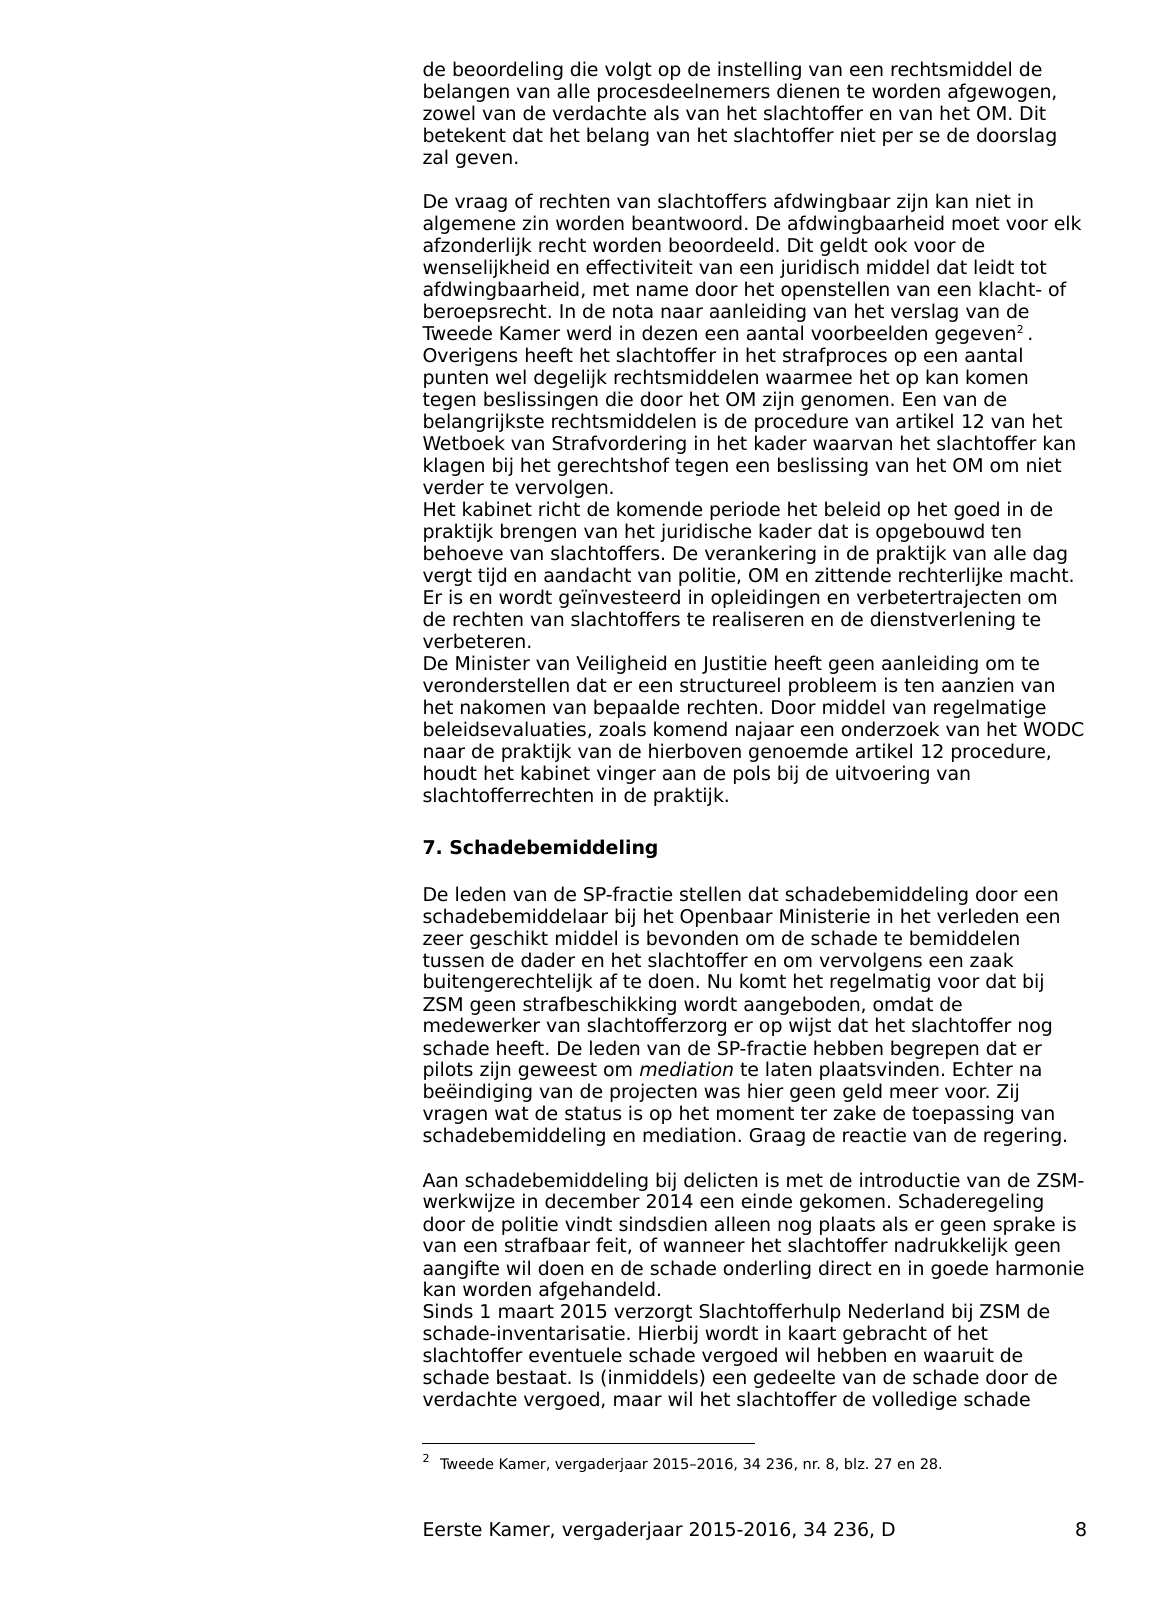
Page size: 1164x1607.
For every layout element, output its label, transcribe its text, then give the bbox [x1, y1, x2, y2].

text De leden van de SP-fractie stellen dat schadebemiddeling door een schadebemiddelaar bij het Openbaar Ministerie in het verleden een zeer geschikt middel is bevonden om de schade te bemiddelen tussen de dader en het slachtoffer en om vervolgens een zaak buitengerechtelijk af te doen. Nu komt het regelmatig voor dat bij ZSM geen strafbeschikking wordt aangeboden, omdat de medewerker van slachtofferzorg er op wijst dat het slachtoffer nog schade heeft. De leden van de SP-fractie hebben begrepen dat er pilots zijn geweest om mediation te laten plaatsvinden. Echter na beëindiging van de projecten was hier geen geld meer voor. Zij vragen wat de status is op het moment ter zake de toepassing van schadebemiddeling en mediation. Graag de reactie van de regering. [422, 883, 1087, 1147]
text De vraag of rechten van slachtoffers afdwingbaar zijn kan niet in algemene zin worden beantwoord. De afdwingbaarheid moet voor elk afzonderlijk recht worden beoordeeld. Dit geldt ook voor de wenselijkheid en effectiviteit van een juridisch middel dat leidt tot afdwingbaarheid, met name door het openstellen van een klacht- of beroepsrecht. In de nota naar aanleiding van het verslag van de Tweede Kamer werd in dezen een aantal voorbeelden gegeven. Overigens heeft het slachtoffer in het strafproces op een aantal punten wel degelijk rechtsmiddelen waarmee het op kan komen tegen beslissingen die door het OM zijn genomen. Een van de belangrijkste rechtsmiddelen is de procedure van artikel 12 van het Wetboek van Strafvordering in het kader waarvan het slachtoffer kan klagen bij het gerechtshof tegen een beslissing van het OM om niet verder te vervolgen. [422, 191, 1087, 499]
subtitle 7. Schadebemiddeling [422, 837, 1087, 858]
text De Minister van Veiligheid en Justitie heeft geen aanleiding om te veronderstellen dat er een structureel probleem is ten aanzien van het nakomen van bepaalde rechten. Door middel van regelmatige beleidsevaluaties, zoals komend najaar een onderzoek van het WODC naar de praktijk van de hierboven genoemde artikel 12 procedure, houdt het kabinet vinger aan de pols bij de uitvoering van slachtofferrechten in de praktijk. [422, 653, 1087, 807]
text Het kabinet richt de komende periode het beleid op het goed in de praktijk brengen van het juridische kader dat is opgebouwd ten behoeve van slachtoffers. De verankering in de praktijk van alle dag vergt tijd en aandacht van politie, OM en zittende rechterlijke macht. Er is en wordt geïnvesteerd in opleidingen en verbetertrajecten om de rechten van slachtoffers te realiseren en de dienstverlening te verbeteren. [422, 499, 1087, 653]
text de beoordeling die volgt op de instelling van een rechtsmiddel de belangen van alle procesdeelnemers dienen te worden afgewogen, zowel van de verdachte als van het slachtoffer en van het OM. Dit betekent dat het belang van het slachtoffer niet per se de doorslag zal geven. [422, 59, 1087, 169]
text Aan schadebemiddeling bij delicten is met de introductie van de ZSM-werkwijze in december 2014 een einde gekomen. Schaderegeling door de politie vindt sindsdien alleen nog plaats als er geen sprake is van een strafbaar feit, of wanneer het slachtoffer nadrukkelijk geen aangifte wil doen en de schade onderling direct en in goede harmonie kan worden afgehandeld. [422, 1169, 1087, 1301]
text Tweede Kamer, vergaderjaar 2015–2016, 34 236, nr. 8, blz. 27 en 28. [422, 1452, 1087, 1474]
text Sinds 1 maart 2015 verzorgt Slachtofferhulp Nederland bij ZSM de schade-inventarisatie. Hierbij wordt in kaart gebracht of het slachtoffer eventuele schade vergoed wil hebben en waaruit de schade bestaat. Is (inmiddels) een gedeelte van de schade door de verdachte vergoed, maar wil het slachtoffer de volledige schade [422, 1301, 1087, 1411]
